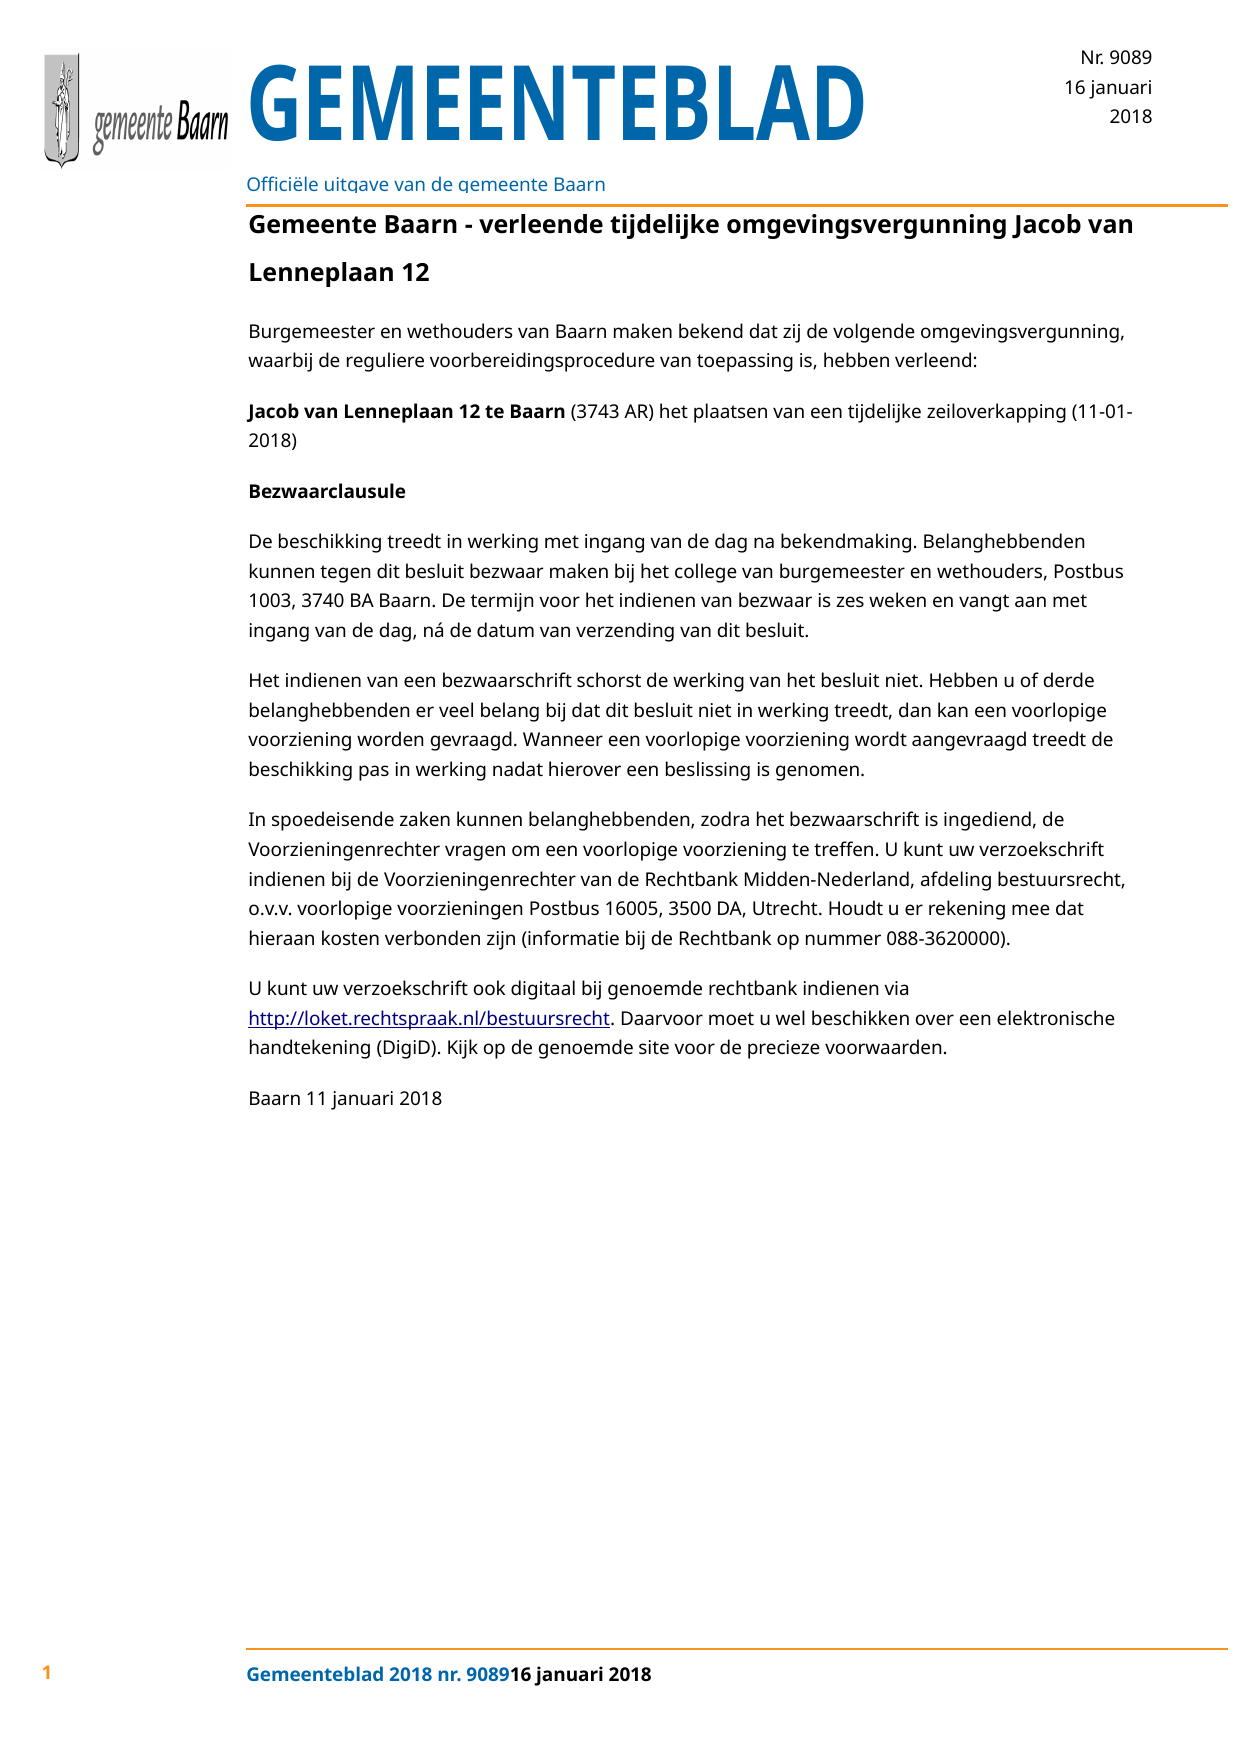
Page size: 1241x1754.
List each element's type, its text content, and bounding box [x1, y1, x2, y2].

text Burgemeester en wethouders van Baarn maken bekend dat zij de volgende omgevingsvergunning, waarbij de reguliere voorbereidingsprocedure van toepassing is, hebben verleend: [248, 318, 1152, 373]
text Gemeente Baarn - verleende tijdelijke omgevingsvergunning Jacob van Lenneplaan 12 [248, 207, 1152, 288]
text Jacob van Lenneplaan 12 te Baarn (3743 AR) het plaatsen van een tijdelijke zeiloverkapping (11-01-2018) [248, 398, 1152, 453]
picture [41, 47, 231, 172]
text Bezwaarclausule [248, 478, 1152, 504]
text U kunt uw verzoekschrift ook digitaal bij genoemde rechtbank indienen via http://loket.rechtspraak.nl/bestuursrecht. Daarvoor moet u wel beschikken over een elektronische handtekening (DigiD). Kijk op de genoemde site voor de precieze voorwaarden. [248, 975, 1152, 1060]
text Het indienen van een bezwaarschrift schorst de werking van het besluit niet. Hebben u of derde belanghebbenden er veel belang bij dat dit besluit niet in werking treedt, dan kan een voorlopige voorziening worden gevraagd. Wanneer een voorlopige voorziening wordt aangevraagd treedt de beschikking pas in werking nadat hierover een beslissing is genomen. [248, 667, 1152, 782]
text Baarn 11 januari 2018 [248, 1085, 1152, 1111]
text In spoedeisende zaken kunnen belanghebbenden, zodra het bezwaarschrift is ingediend, de Voorzieningenrechter vragen om een voorlopige voorziening te treffen. U kunt uw verzoekschrift indienen bij de Voorzieningenrechter van de Rechtbank Midden-Nederland, afdeling bestuursrecht, o.v.v. voorlopige voorzieningen Postbus 16005, 3500 DA, Utrecht. Houdt u er rekening mee dat hieraan kosten verbonden zijn (informatie bij de Rechtbank op nummer 088-3620000). [248, 807, 1152, 951]
text De beschikking treedt in werking met ingang van de dag na bekendmaking. Belanghebbenden kunnen tegen dit besluit bezwaar maken bij het college van burgemeester en wethouders, Postbus 1003, 3740 BA Baarn. De termijn voor het indienen van bezwaar is zes weken en vangt aan met ingang van de dag, ná de datum van verzending van dit besluit. [248, 528, 1152, 643]
